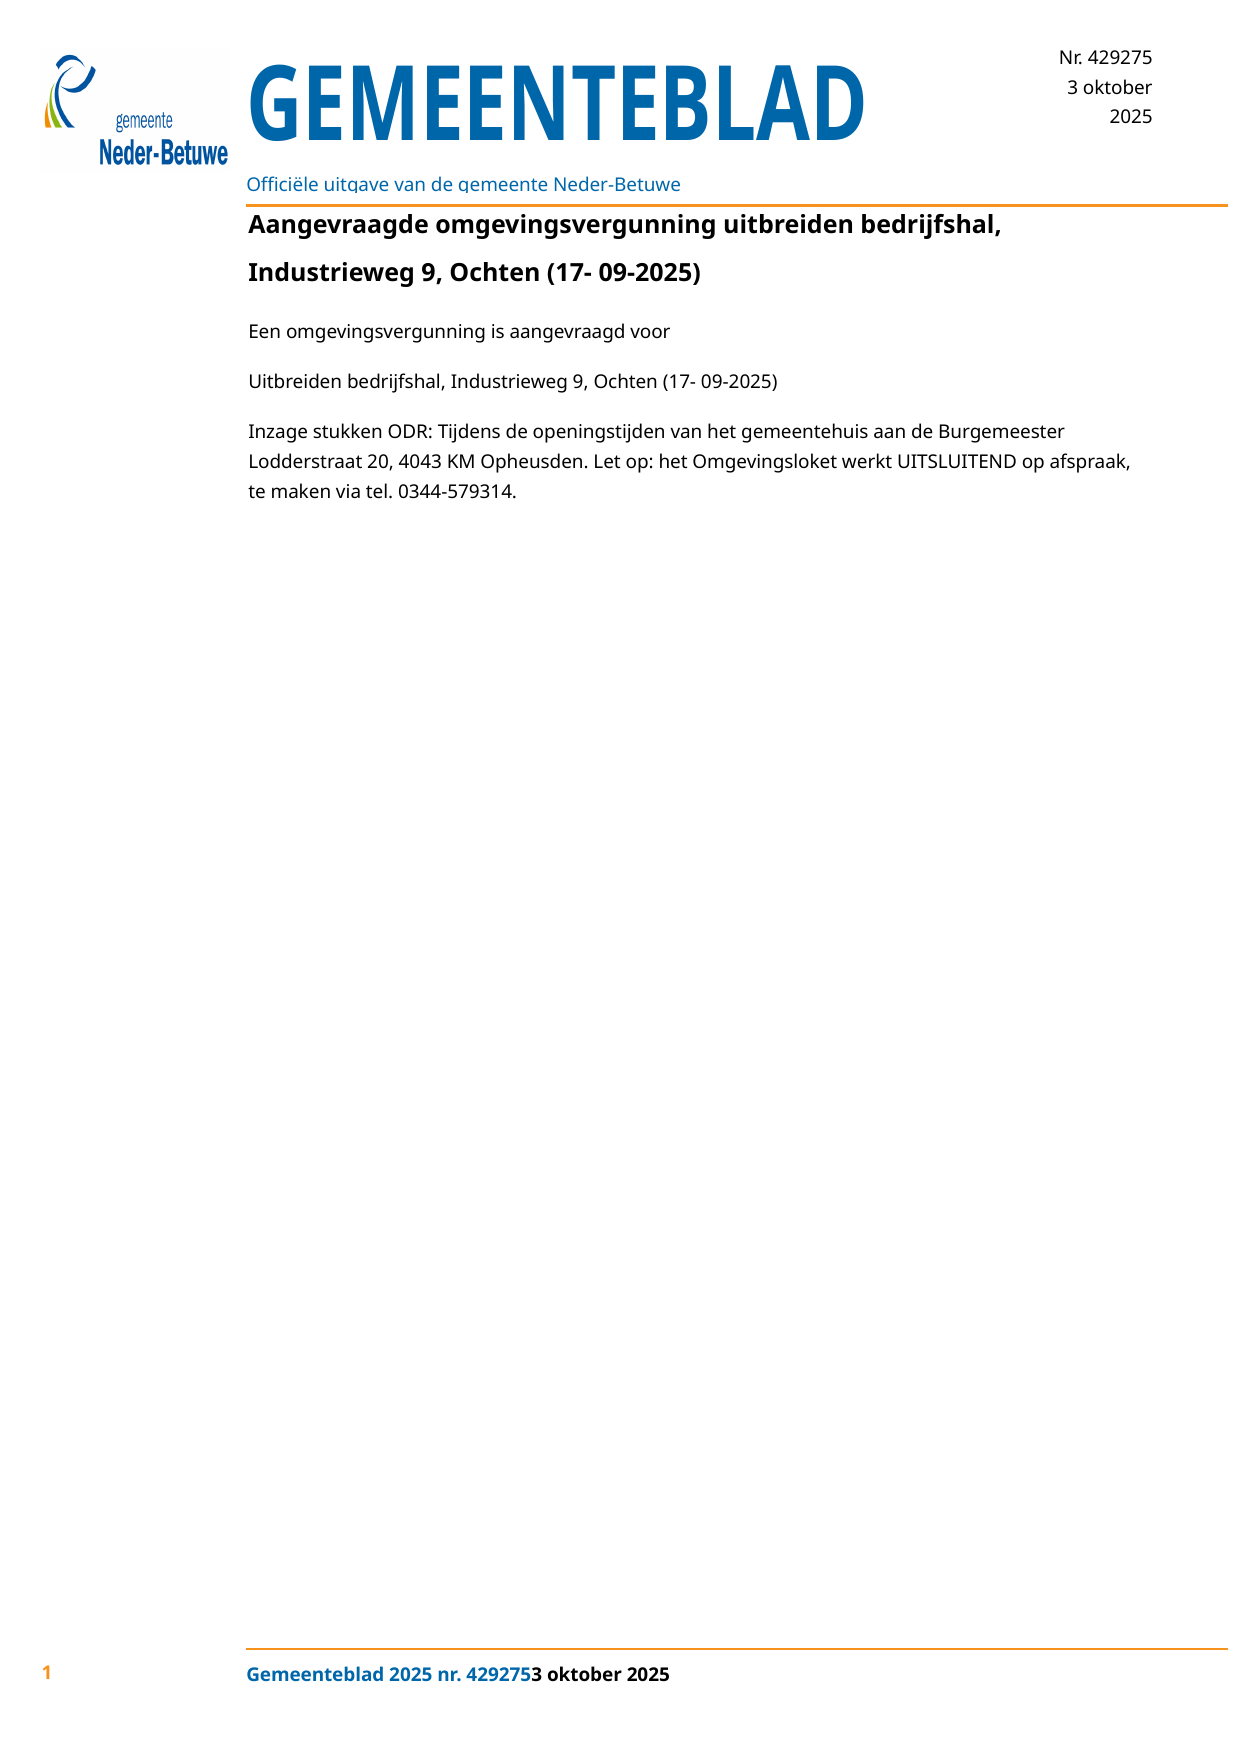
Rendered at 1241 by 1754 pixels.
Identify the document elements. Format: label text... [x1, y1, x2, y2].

text Aangevraagde omgevingsvergunning uitbreiden bedrijfshal, Industrieweg 9, Ochten (17- 09-2025) [248, 207, 1152, 288]
picture [41, 47, 231, 172]
text Een omgevingsvergunning is aangevraagd voor [248, 318, 1152, 344]
text Inzage stukken ODR: Tijdens de openingstijden van het gemeentehuis aan de Burgemeester Lodderstraat 20, 4043 KM Opheusden. Let op: het Omgevingsloket werkt UITSLUITEND op afspraak, te maken via tel. 0344-579314. [248, 419, 1152, 504]
text Uitbreiden bedrijfshal, Industrieweg 9, Ochten (17- 09-2025) [248, 368, 1152, 394]
